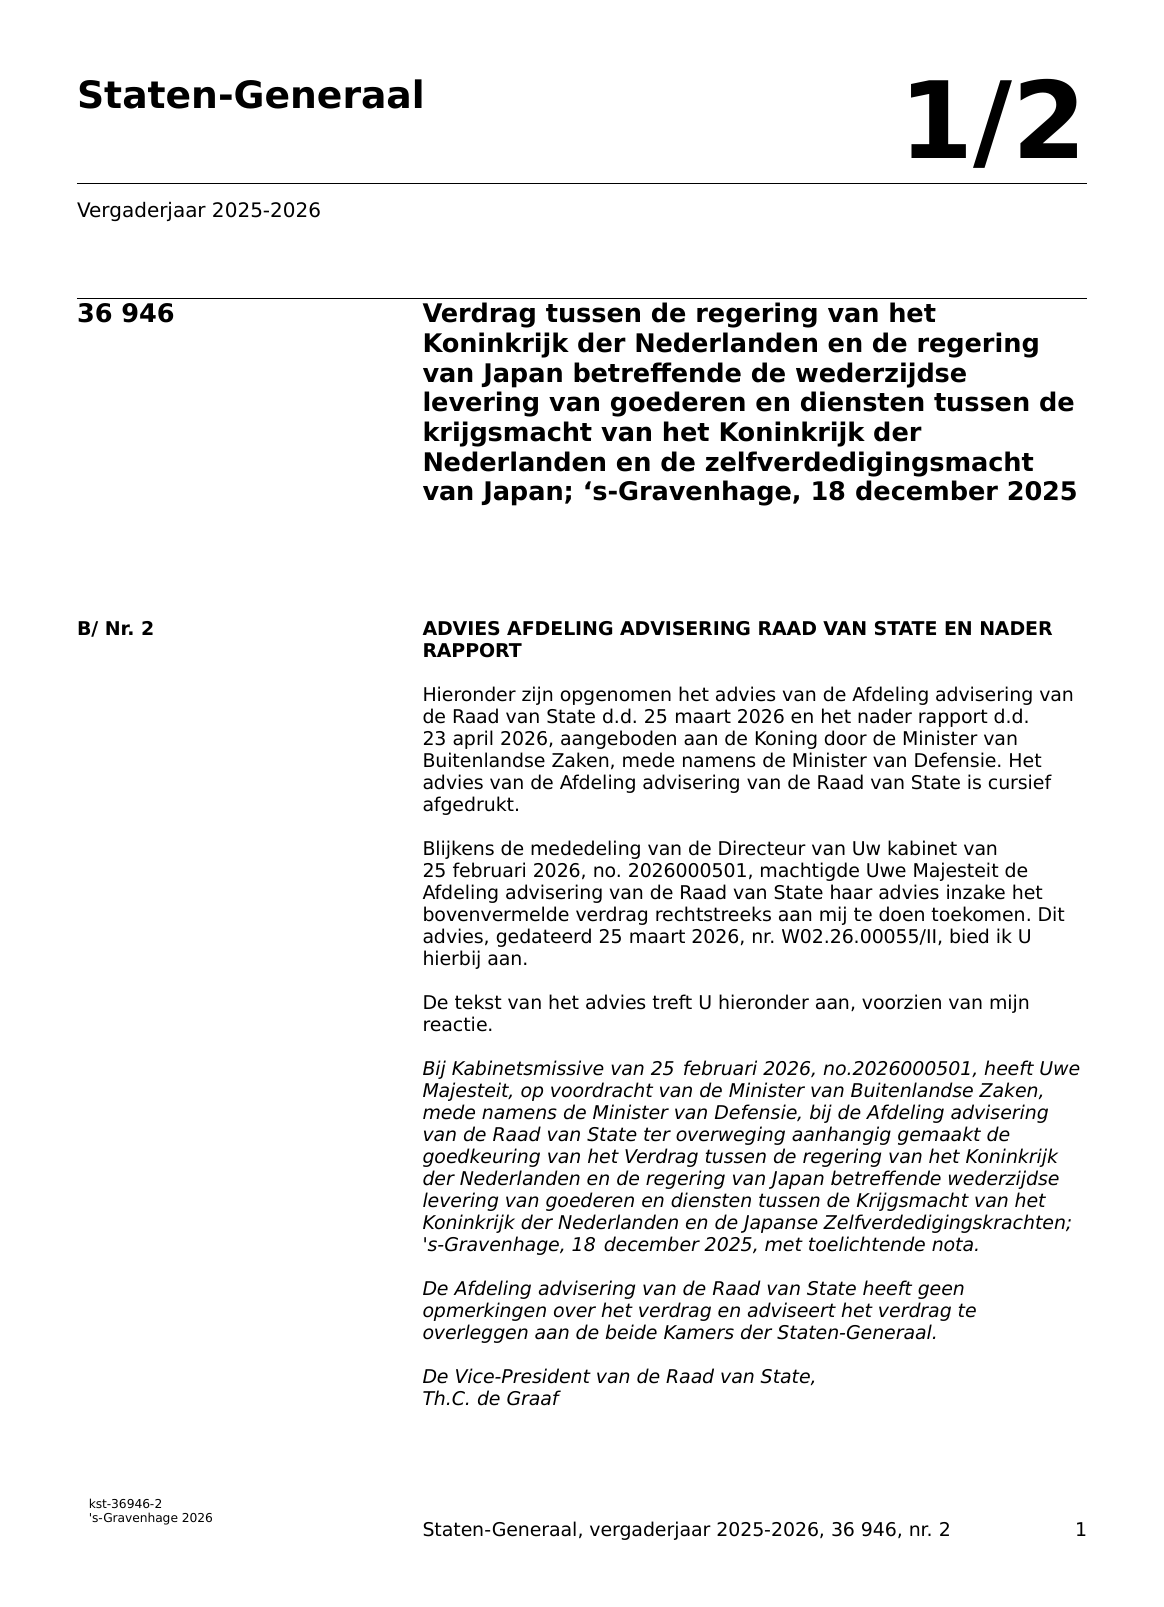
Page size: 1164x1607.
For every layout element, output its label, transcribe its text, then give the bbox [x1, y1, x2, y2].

text Bij Kabinetsmissive van 25 februari 2026, no.2026000501, heeft Uwe Majesteit, op voordracht van de Minister van Buitenlandse Zaken, mede namens de Minister van Defensie, bij de Afdeling advisering van de Raad van State ter overweging aanhangig gemaakt de goedkeuring van het Verdrag tussen de regering van het Koninkrijk der Nederlanden en de regering van Japan betreffende wederzijdse levering van goederen en diensten tussen de Krijgsmacht van het Koninkrijk der Nederlanden en de Japanse Zelfverdedigingskrachten; 's-Gravenhage, 18 december 2025, met toelichtende nota. [422, 1058, 1087, 1256]
table_header Staten-Generaal [77, 59, 886, 183]
text De tekst van het advies treft U hieronder aan, voorzien van mijn reactie. [422, 992, 1087, 1036]
subtitle 36 946 Verdrag tussen de regering van het Koninkrijk der Nederlanden en de regering van Japan betreffende de wederzijdse levering van goederen en diensten tussen de krijgsmacht van het Koninkrijk der Nederlanden en de zelfverdedigingsmacht van Japan; ‘s-Gravenhage, 18 december 2025 [77, 299, 1087, 507]
table_cell Vergaderjaar 2025-2026 [77, 184, 1087, 298]
text kst-36946-2 [88, 1497, 323, 1511]
text De Afdeling advisering van de Raad van State heeft geen opmerkingen over het verdrag en adviseert het verdrag te overleggen aan de beide Kamers der Staten-Generaal. [422, 1278, 1087, 1344]
text De Vice-President van de Raad van State, [422, 1366, 1087, 1388]
subtitle B/ Nr. 2 ADVIES AFDELING ADVISERING RAAD VAN STATE EN NADER RAPPORT [77, 618, 1087, 662]
text Hieronder zijn opgenomen het advies van de Afdeling advisering van de Raad van State d.d. 25 maart 2026 en het nader rapport d.d. 23 april 2026, aangeboden aan de Koning door de Minister van Buitenlandse Zaken, mede namens de Minister van Defensie. Het advies van de Afdeling advisering van de Raad van State is cursief afgedrukt. [422, 684, 1087, 816]
text Blijkens de mededeling van de Directeur van Uw kabinet van 25 februari 2026, no. 2026000501, machtigde Uwe Majesteit de Afdeling advisering van de Raad van State haar advies inzake het bovenvermelde verdrag rechtstreeks aan mij te doen toekomen. Dit advies, gedateerd 25 maart 2026, nr. W02.26.00055/II, bied ik U hierbij aan. [422, 838, 1087, 970]
text Th.C. de Graaf [422, 1388, 1087, 1410]
text 's-Gravenhage 2026 [88, 1511, 323, 1525]
table_header 1/2 [886, 59, 1087, 183]
